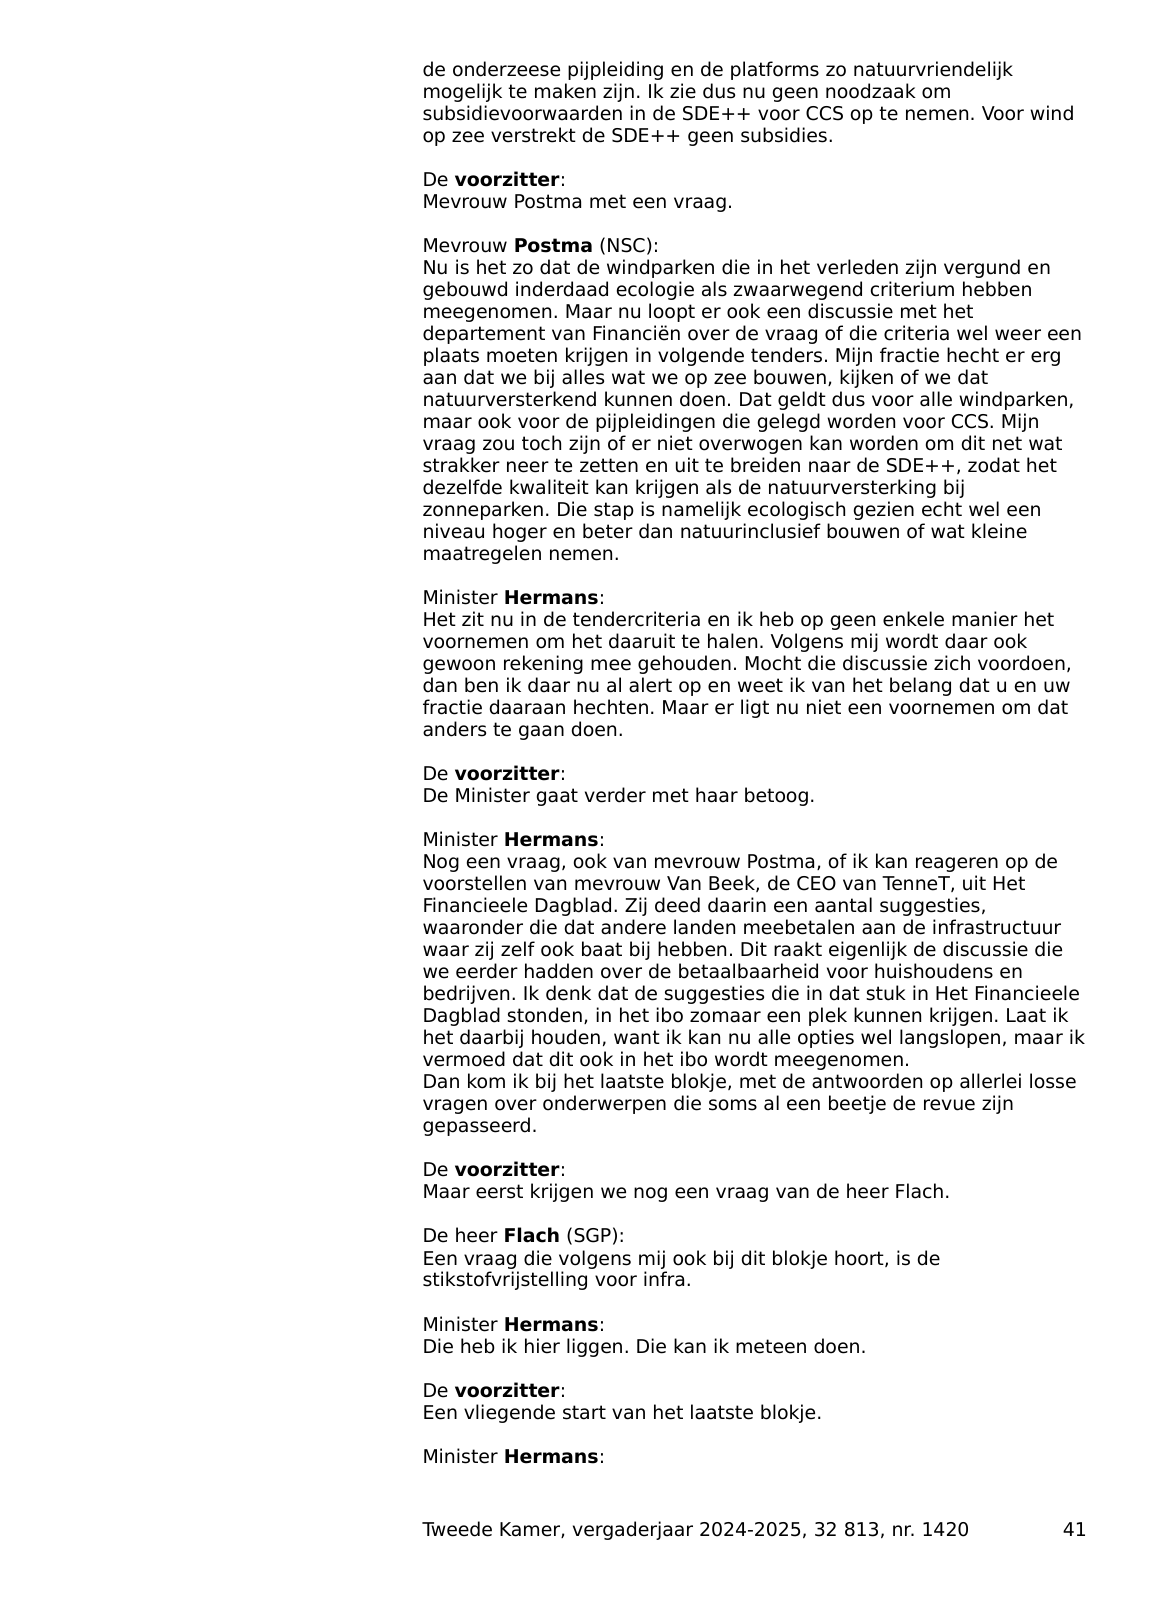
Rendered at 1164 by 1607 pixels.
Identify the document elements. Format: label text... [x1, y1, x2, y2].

text Een vliegende start van het laatste blokje. [422, 1402, 1087, 1424]
text Een vraag die volgens mij ook bij dit blokje hoort, is de stikstofvrijstelling voor infra. [422, 1247, 1087, 1291]
text De voorzitter: [422, 1380, 1087, 1402]
text de onderzeese pijpleiding en de platforms zo natuurvriendelijk mogelijk te maken zijn. Ik zie dus nu geen noodzaak om subsidievoorwaarden in de SDE++ voor CCS op te nemen. Voor wind op zee verstrekt de SDE++ geen subsidies. [422, 59, 1087, 147]
text De heer Flach (SGP): [422, 1225, 1087, 1247]
text Mevrouw Postma (NSC): [422, 235, 1087, 257]
text Mevrouw Postma met een vraag. [422, 191, 1087, 213]
text De voorzitter: [422, 1159, 1087, 1181]
text De voorzitter: [422, 169, 1087, 191]
text Maar eerst krijgen we nog een vraag van de heer Flach. [422, 1181, 1087, 1203]
text Minister Hermans: [422, 829, 1087, 851]
text Dan kom ik bij het laatste blokje, met de antwoorden op allerlei losse vragen over onderwerpen die soms al een beetje de revue zijn gepasseerd. [422, 1071, 1087, 1137]
text Het zit nu in de tendercriteria en ik heb op geen enkele manier het voornemen om het daaruit te halen. Volgens mij wordt daar ook gewoon rekening mee gehouden. Mocht die discussie zich voordoen, dan ben ik daar nu al alert op en weet ik van het belang dat u en uw fractie daaraan hechten. Maar er ligt nu niet een voornemen om dat anders te gaan doen. [422, 609, 1087, 741]
text De voorzitter: [422, 763, 1087, 785]
text Die heb ik hier liggen. Die kan ik meteen doen. [422, 1336, 1087, 1357]
text Minister Hermans: [422, 1313, 1087, 1336]
text Nu is het zo dat de windparken die in het verleden zijn vergund en gebouwd inderdaad ecologie als zwaarwegend criterium hebben meegenomen. Maar nu loopt er ook een discussie met het departement van Financiën over de vraag of die criteria wel weer een plaats moeten krijgen in volgende tenders. Mijn fractie hecht er erg aan dat we bij alles wat we op zee bouwen, kijken of we dat natuurversterkend kunnen doen. Dat geldt dus voor alle windparken, maar ook voor de pijpleidingen die gelegd worden voor CCS. Mijn vraag zou toch zijn of er niet overwogen kan worden om dit net wat strakker neer te zetten en uit te breiden naar de SDE++, zodat het dezelfde kwaliteit kan krijgen als de natuurversterking bij zonneparken. Die stap is namelijk ecologisch gezien echt wel een niveau hoger en beter dan natuurinclusief bouwen of wat kleine maatregelen nemen. [422, 257, 1087, 565]
text De Minister gaat verder met haar betoog. [422, 785, 1087, 807]
text Nog een vraag, ook van mevrouw Postma, of ik kan reageren op de voorstellen van mevrouw Van Beek, de CEO van TenneT, uit Het Financieele Dagblad. Zij deed daarin een aantal suggesties, waaronder die dat andere landen meebetalen aan de infrastructuur waar zij zelf ook baat bij hebben. Dit raakt eigenlijk de discussie die we eerder hadden over de betaalbaarheid voor huishoudens en bedrijven. Ik denk dat de suggesties die in dat stuk in Het Financieele Dagblad stonden, in het ibo zomaar een plek kunnen krijgen. Laat ik het daarbij houden, want ik kan nu alle opties wel langslopen, maar ik vermoed dat dit ook in het ibo wordt meegenomen. [422, 851, 1087, 1071]
text Minister Hermans: [422, 587, 1087, 609]
text Minister Hermans: [422, 1446, 1087, 1468]
